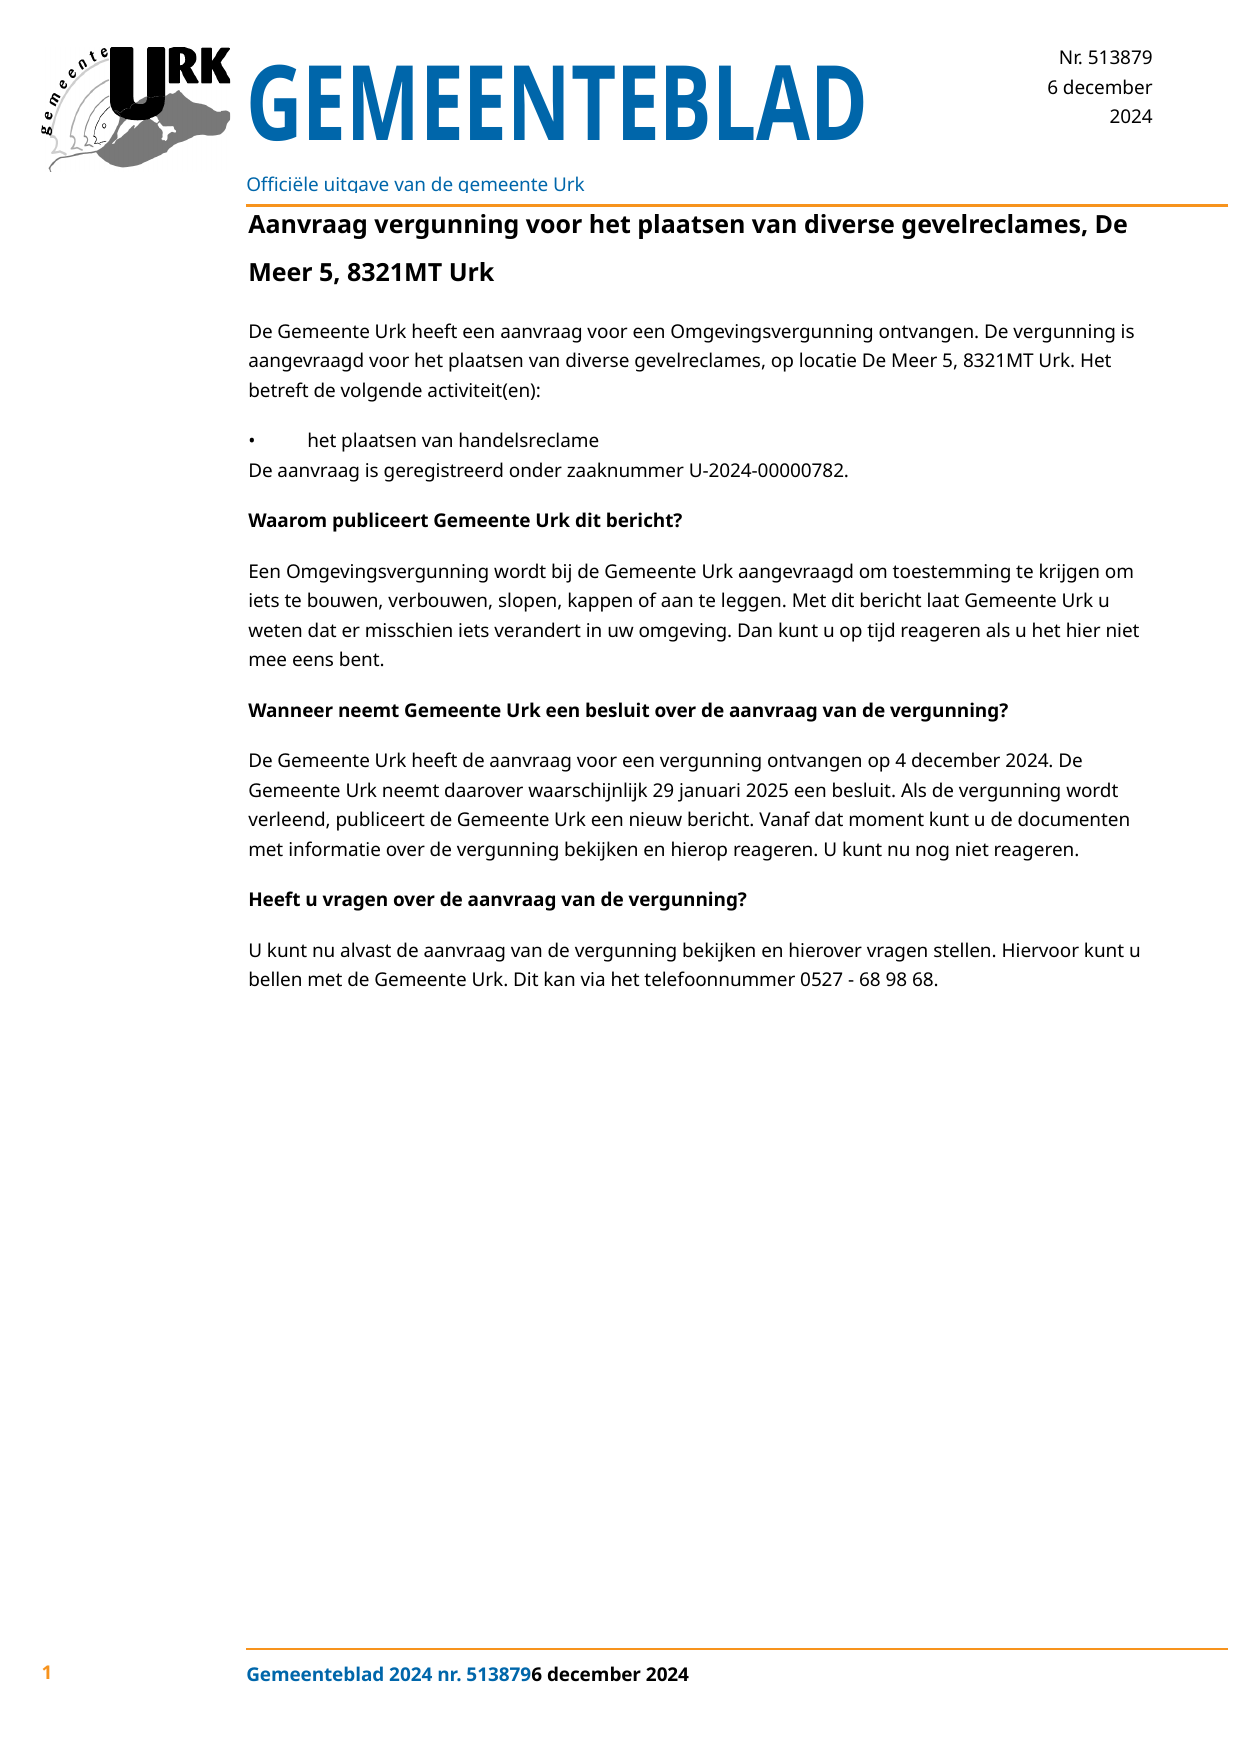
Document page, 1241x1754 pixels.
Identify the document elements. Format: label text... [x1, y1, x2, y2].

text Waarom publiceert Gemeente Urk dit bericht? [248, 507, 1152, 533]
text De Gemeente Urk heeft de aanvraag voor een vergunning ontvangen op 4 december 2024. De Gemeente Urk neemt daarover waarschijnlijk 29 januari 2025 een besluit. Als de vergunning wordt verleend, publiceert de Gemeente Urk een nieuw bericht. Vanaf dat moment kunt u de documenten met informatie over de vergunning bekijken en hierop reageren. U kunt nu nog niet reageren. [248, 747, 1152, 862]
text De Gemeente Urk heeft een aanvraag voor een Omgevingsvergunning ontvangen. De vergunning is aangevraagd voor het plaatsen van diverse gevelreclames, op locatie De Meer 5, 8321MT Urk. Het betreft de volgende activiteit(en): [248, 318, 1152, 403]
text Wanneer neemt Gemeente Urk een besluit over de aanvraag van de vergunning? [248, 697, 1152, 723]
picture [41, 47, 231, 172]
list het plaatsen van handelsreclame [248, 427, 1152, 453]
text Heeft u vragen over de aanvraag van de vergunning? [248, 887, 1152, 912]
text U kunt nu alvast de aanvraag van de vergunning bekijken en hierover vragen stellen. Hiervoor kunt u bellen met de Gemeente Urk. Dit kan via het telefoonnummer 0527 - 68 98 68. [248, 937, 1152, 992]
text De aanvraag is geregistreerd onder zaaknummer U-2024-00000782. [248, 457, 1152, 483]
text Aanvraag vergunning voor het plaatsen van diverse gevelreclames, De Meer 5, 8321MT Urk [248, 207, 1152, 288]
text Een Omgevingsvergunning wordt bij de Gemeente Urk aangevraagd om toestemming te krijgen om iets te bouwen, verbouwen, slopen, kappen of aan te leggen. Met dit bericht laat Gemeente Urk u weten dat er misschien iets verandert in uw omgeving. Dan kunt u op tijd reageren als u het hier niet mee eens bent. [248, 558, 1152, 672]
